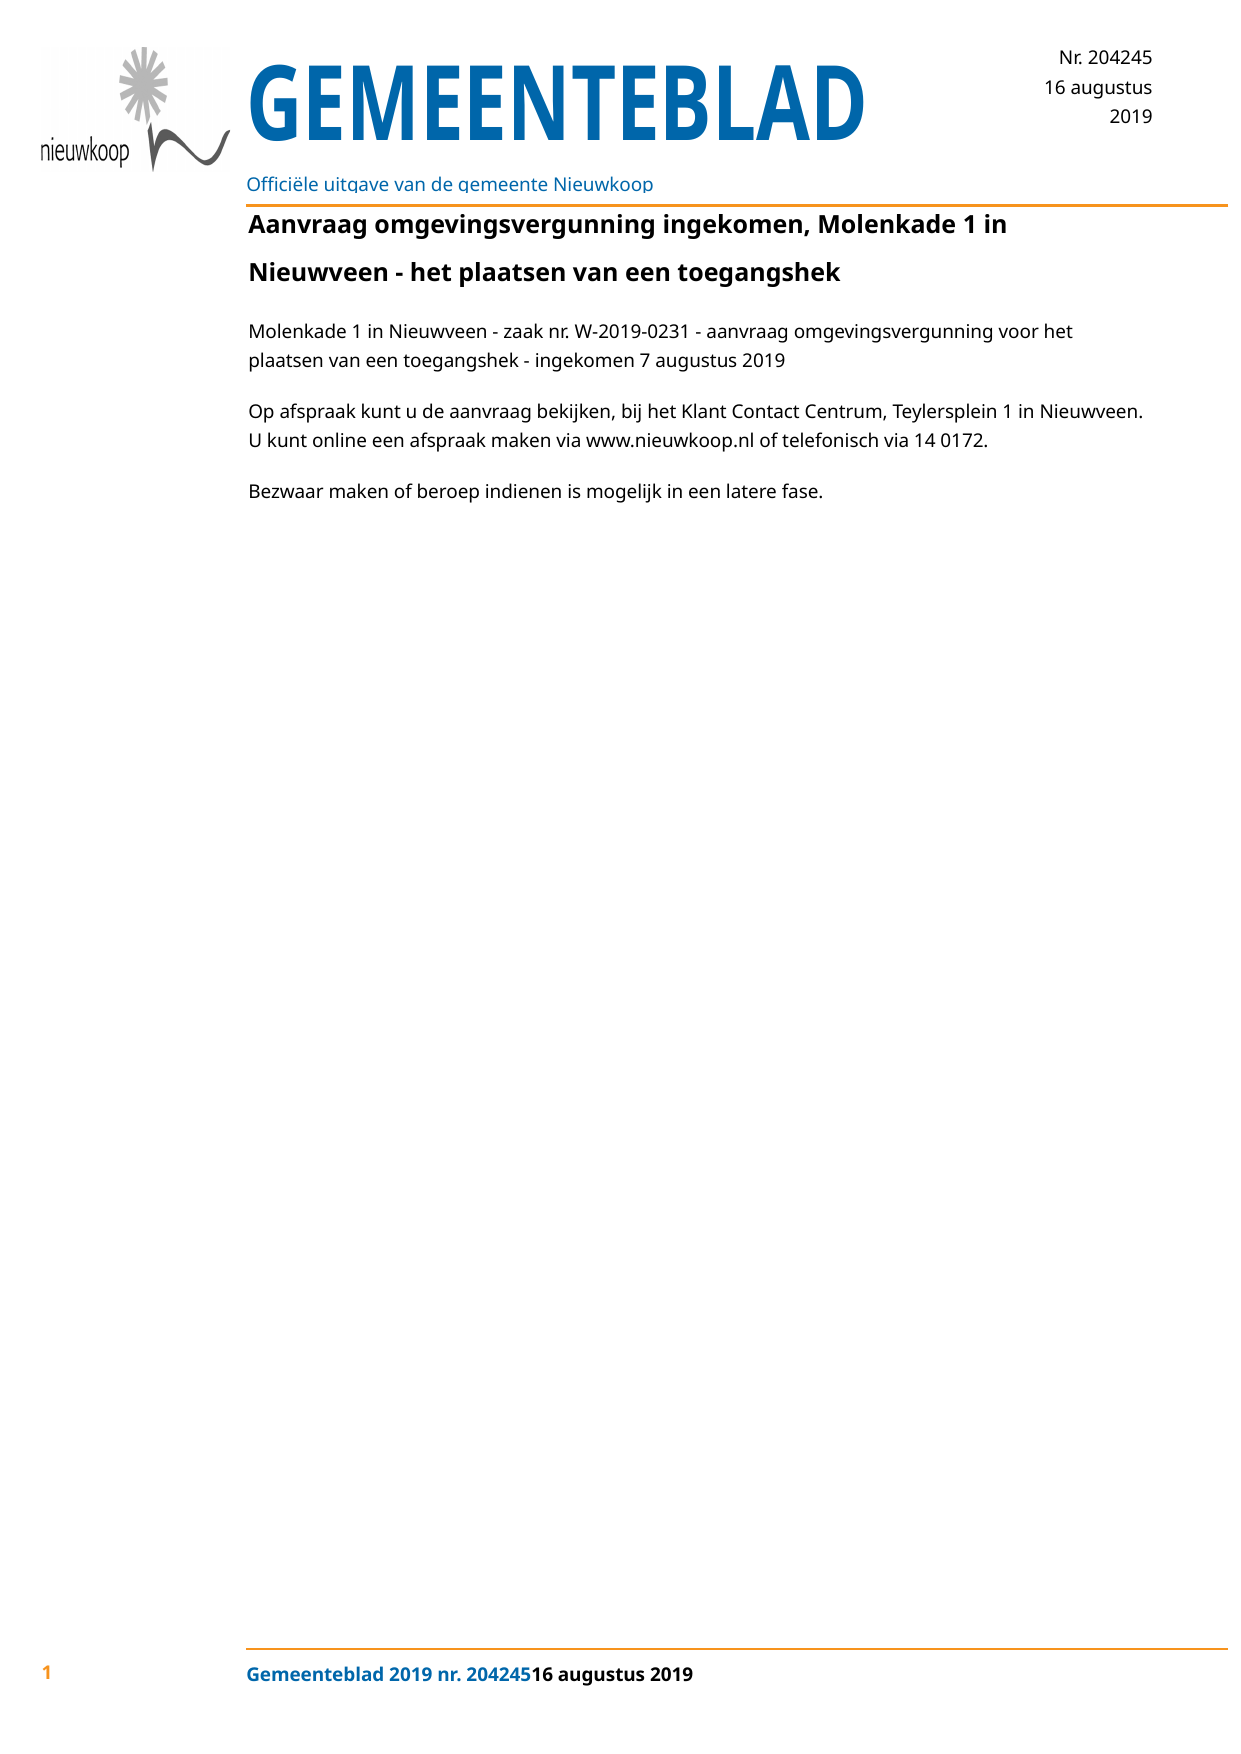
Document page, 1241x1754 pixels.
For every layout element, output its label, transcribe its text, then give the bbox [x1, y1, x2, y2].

picture [41, 47, 231, 172]
text Molenkade 1 in Nieuwveen - zaak nr. W-2019-0231 - aanvraag omgevingsvergunning voor het plaatsen van een toegangshek - ingekomen 7 augustus 2019 [248, 318, 1152, 373]
text Aanvraag omgevingsvergunning ingekomen, Molenkade 1 in Nieuwveen - het plaatsen van een toegangshek [248, 207, 1152, 288]
text Op afspraak kunt u de aanvraag bekijken, bij het Klant Contact Centrum, Teylersplein 1 in Nieuwveen. U kunt online een afspraak maken via www.nieuwkoop.nl of telefonisch via 14 0172. [248, 398, 1152, 453]
text Bezwaar maken of beroep indienen is mogelijk in een latere fase. [248, 478, 1152, 504]
